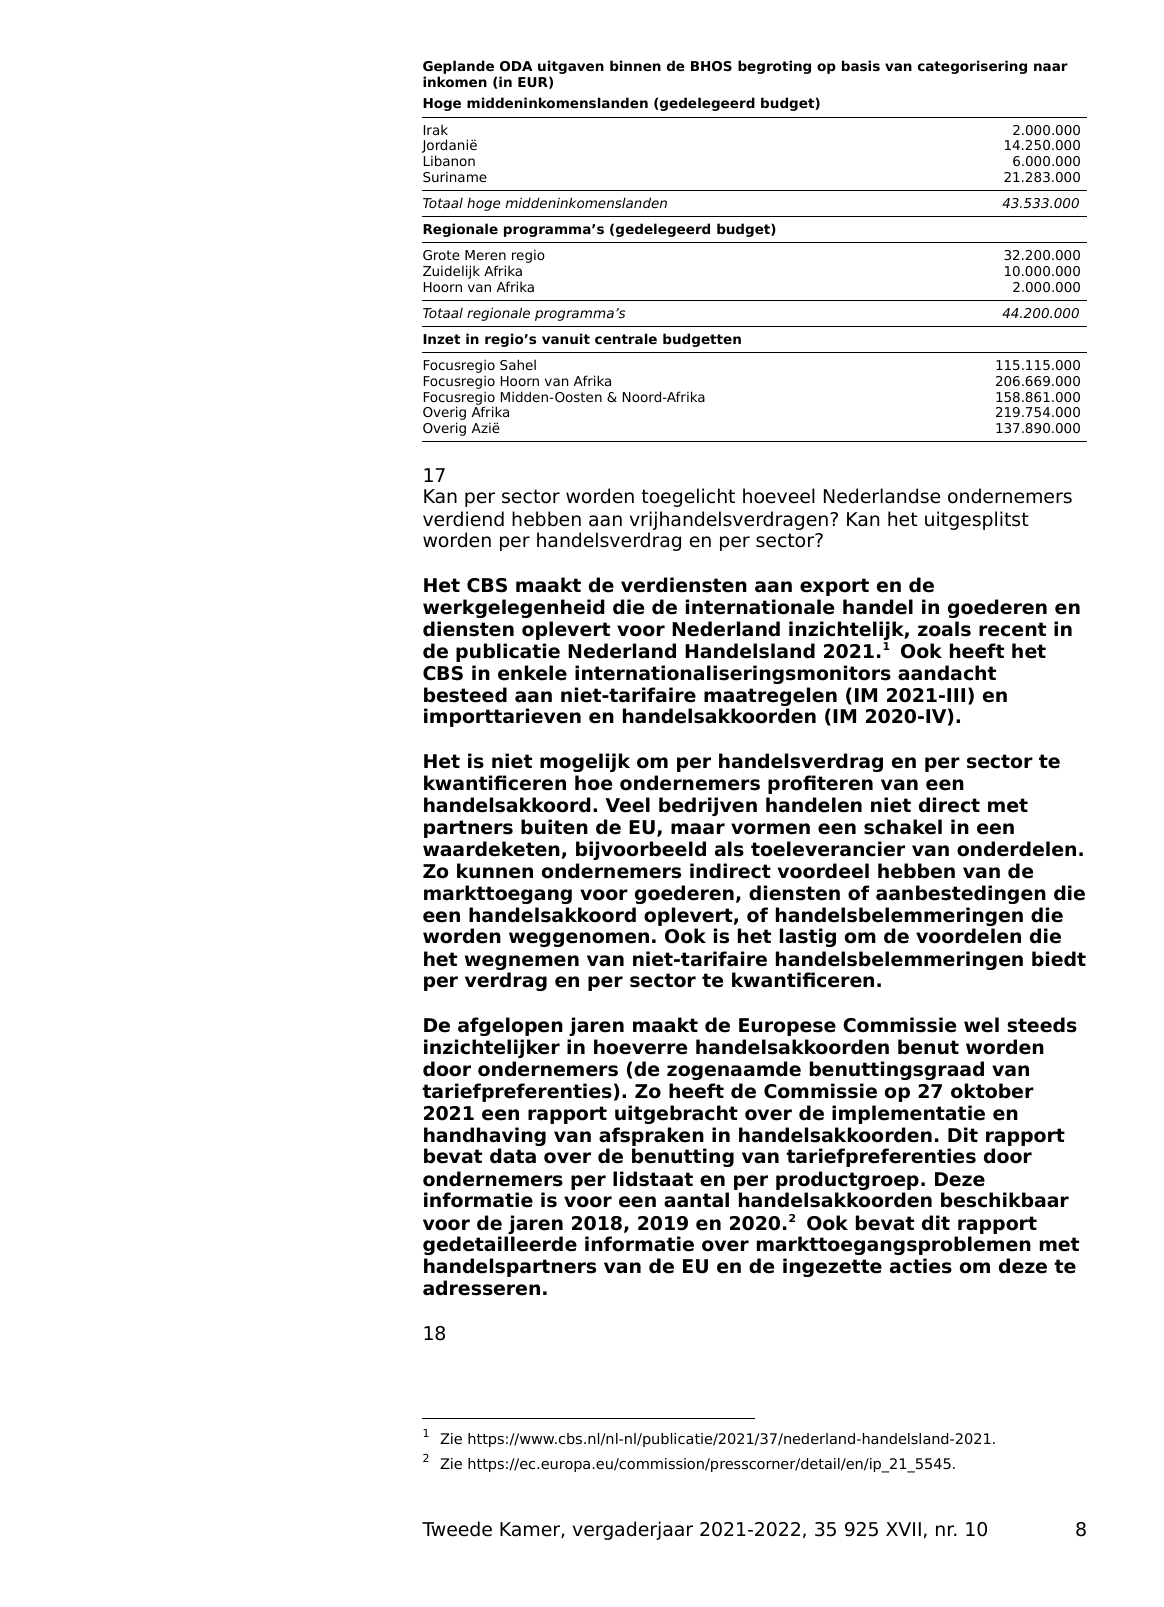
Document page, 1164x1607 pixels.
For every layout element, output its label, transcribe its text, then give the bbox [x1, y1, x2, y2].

text Zie https://ec.europa.eu/commission/presscorner/detail/en/ip_21_5545. [422, 1452, 1087, 1474]
table_cell [969, 91, 1087, 117]
table_cell 2.000.000 [969, 118, 1087, 138]
table_cell Hoge middeninkomenslanden (gedelegeerd budget) [422, 91, 968, 117]
table_cell Totaal hoge middeninkomenslanden [422, 191, 968, 216]
table_cell [969, 327, 1087, 352]
table_cell Regionale programma’s (gedelegeerd budget) [422, 217, 968, 242]
table_cell [969, 217, 1087, 242]
text De afgelopen jaren maakt de Europese Commissie wel steeds inzichtelijker in hoeverre handelsakkoorden benut worden door ondernemers (de zogenaamde benuttingsgraad van tariefpreferenties). Zo heeft de Commissie op 27 oktober 2021 een rapport uitgebracht over de implementatie en handhaving van afspraken in handelsakkoorden. Dit rapport bevat data over de benutting van tariefpreferenties door ondernemers per lidstaat en per productgroep. Deze informatie is voor een aantal handelsakkoorden beschikbaar voor de jaren 2018, 2019 en 2020. Ook bevat dit rapport gedetailleerde informatie over markttoegangsproblemen met handelspartners van de EU en de ingezette acties om deze te adresseren. [422, 1014, 1087, 1300]
table_cell 10.000.000 [969, 264, 1087, 279]
table_cell Focusregio Hoorn van Afrika [422, 374, 968, 389]
table_cell 137.890.000 [969, 421, 1087, 441]
text Zie https://www.cbs.nl/nl-nl/publicatie/2021/37/nederland-handelsland-2021. [422, 1427, 1087, 1449]
table_cell 32.200.000 [969, 243, 1087, 264]
table_cell 115.115.000 [969, 353, 1087, 374]
table_cell Inzet in regio’s vanuit centrale budgetten [422, 327, 968, 352]
table_cell Suriname [422, 170, 968, 190]
table_cell Overig Azië [422, 421, 968, 441]
table_cell 2.000.000 [969, 280, 1087, 300]
text Het CBS maakt de verdiensten aan export en de werkgelegenheid die de internationale handel in goederen en diensten oplevert voor Nederland inzichtelijk, zoals recent in de publicatie Nederland Handelsland 2021. Ook heeft het CBS in enkele internationaliseringsmonitors aandacht besteed aan niet-tarifaire maatregelen (IM 2021-III) en importtarieven en handelsakkoorden (IM 2020-IV). [422, 574, 1087, 728]
table_cell Focusregio Sahel [422, 353, 968, 374]
table_cell 158.861.000 [969, 389, 1087, 405]
table_cell 43.533.000 [969, 191, 1087, 216]
table_cell Zuidelijk Afrika [422, 264, 968, 279]
table_cell 6.000.000 [969, 154, 1087, 169]
text 17 [422, 464, 1087, 486]
table_cell 44.200.000 [969, 301, 1087, 326]
table_cell Jordanië [422, 138, 968, 154]
table_cell 14.250.000 [969, 138, 1087, 154]
table_cell Focusregio Midden-Oosten & Noord-Afrika [422, 389, 968, 405]
text 18 [422, 1322, 1087, 1344]
text Het is niet mogelijk om per handelsverdrag en per sector te kwantificeren hoe ondernemers profiteren van een handelsakkoord. Veel bedrijven handelen niet direct met partners buiten de EU, maar vormen een schakel in een waardeketen, bijvoorbeeld als toeleverancier van onderdelen. Zo kunnen ondernemers indirect voordeel hebben van de markttoegang voor goederen, diensten of aanbestedingen die een handelsakkoord oplevert, of handelsbelemmeringen die worden weggenomen. Ook is het lastig om de voordelen die het wegnemen van niet-tarifaire handelsbelemmeringen biedt per verdrag en per sector te kwantificeren. [422, 751, 1087, 992]
table_cell Overig Afrika [422, 405, 968, 421]
table_cell Irak [422, 118, 968, 138]
text Kan per sector worden toegelicht hoeveel Nederlandse ondernemers verdiend hebben aan vrijhandelsverdragen? Kan het uitgesplitst worden per handelsverdrag en per sector? [422, 486, 1087, 552]
table_cell Libanon [422, 154, 968, 169]
table_cell 219.754.000 [969, 405, 1087, 421]
table_header Geplande ODA uitgaven binnen de BHOS begroting op basis van categorisering naar inkomen (in EUR) [422, 59, 1087, 91]
table_cell 206.669.000 [969, 374, 1087, 389]
table_cell Grote Meren regio [422, 243, 968, 264]
table_cell Hoorn van Afrika [422, 280, 968, 300]
table_cell 21.283.000 [969, 170, 1087, 190]
table_cell Totaal regionale programma’s [422, 301, 968, 326]
